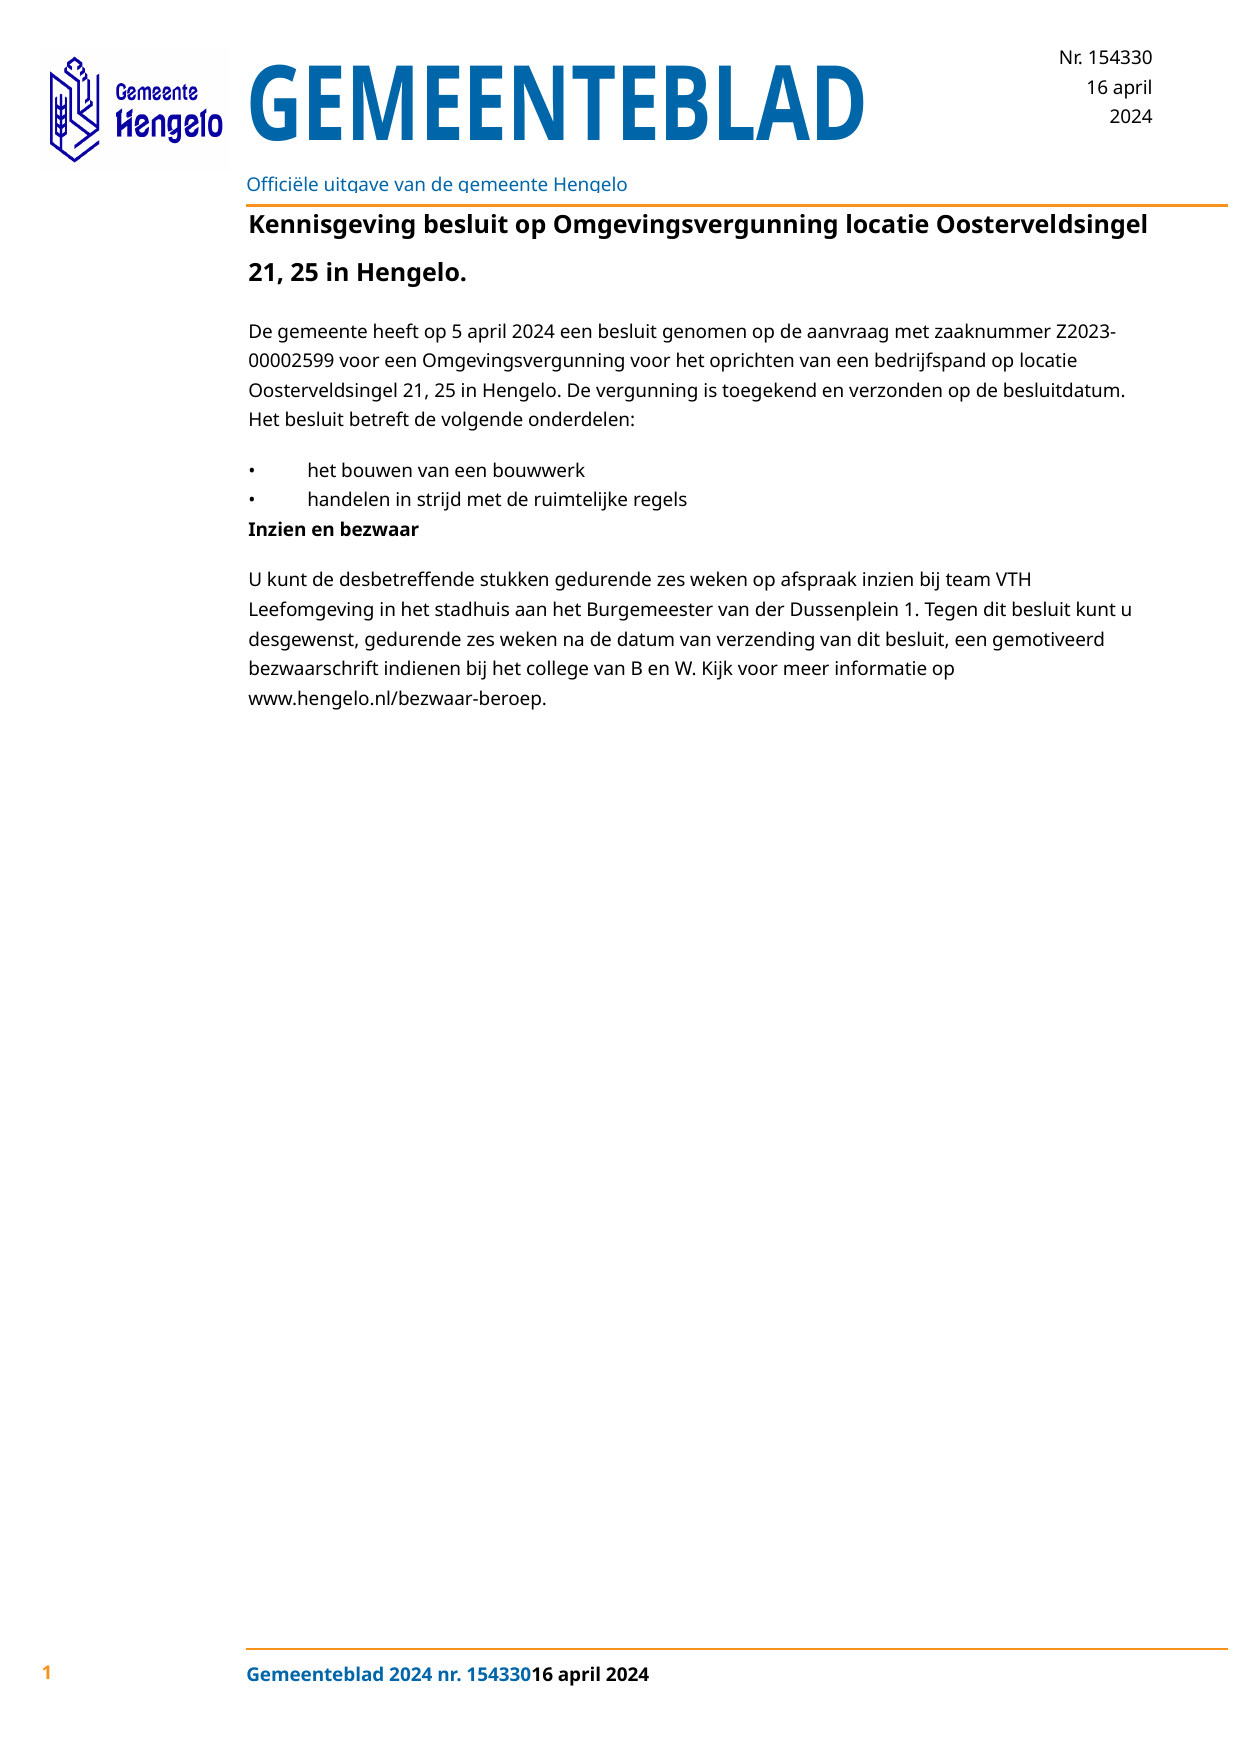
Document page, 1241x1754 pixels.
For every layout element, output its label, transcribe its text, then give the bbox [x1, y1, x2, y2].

text U kunt de desbetreffende stukken gedurende zes weken op afspraak inzien bij team VTH Leefomgeving in het stadhuis aan het Burgemeester van der Dussenplein 1. Tegen dit besluit kunt u desgewenst, gedurende zes weken na de datum van verzending van dit besluit, een gemotiveerd bezwaarschrift indienen bij het college van B en W. Kijk voor meer informatie op www.hengelo.nl/bezwaar-beroep. [248, 567, 1152, 711]
picture [41, 47, 231, 172]
text Inzien en bezwaar [248, 516, 1152, 542]
list het bouwen van een bouwwerk [248, 457, 1152, 483]
list handelen in strijd met de ruimtelijke regels [248, 487, 1152, 512]
text De gemeente heeft op 5 april 2024 een besluit genomen op de aanvraag met zaaknummer Z2023-00002599 voor een Omgevingsvergunning voor het oprichten van een bedrijfspand op locatie Oostervel­dsingel 21, 25 in Hengelo. De vergunning is toegekend en verzonden op de besluitdatum. Het besluit betreft de volgende onderdelen: [248, 318, 1152, 432]
text Kennisgeving besluit op Omgevingsvergunning locatie Oostervel­dsingel 21, 25 in Hengelo. [248, 207, 1152, 288]
